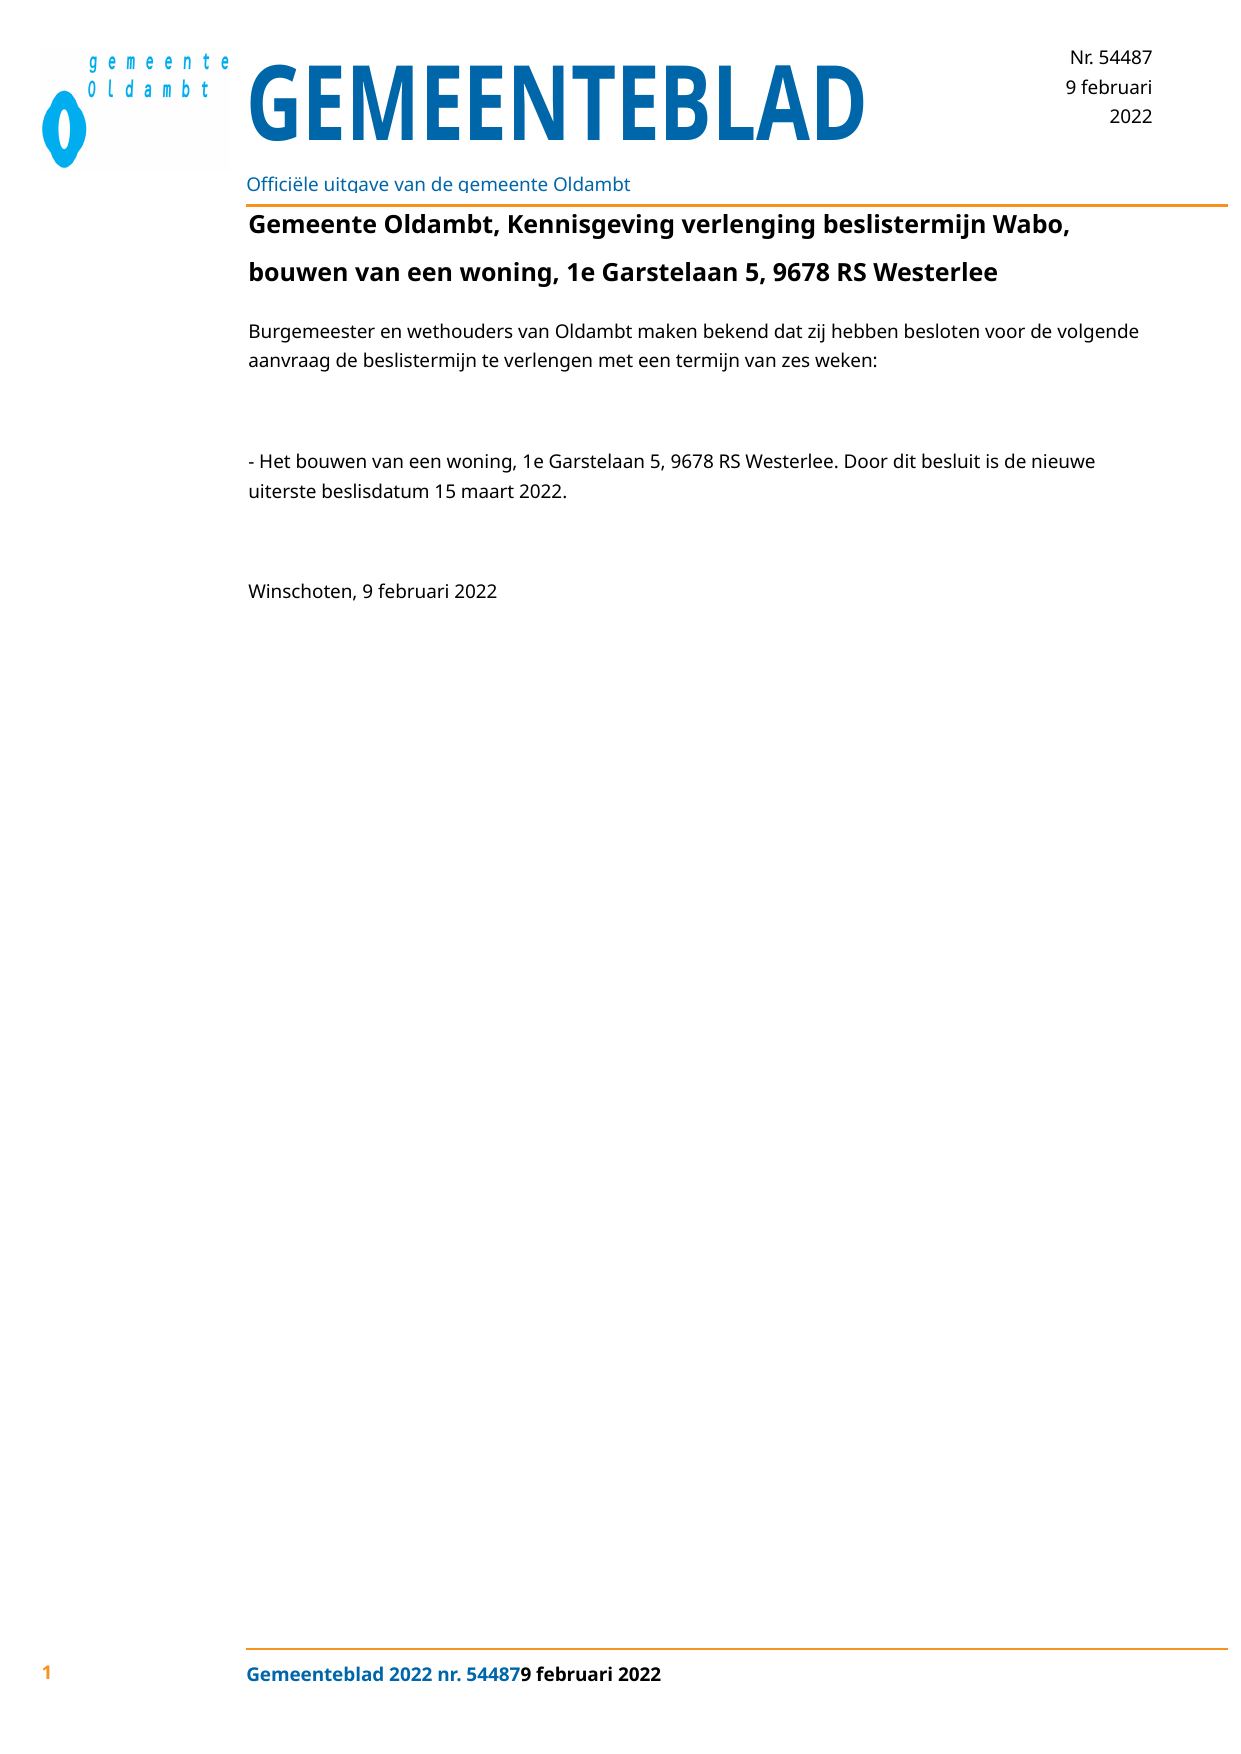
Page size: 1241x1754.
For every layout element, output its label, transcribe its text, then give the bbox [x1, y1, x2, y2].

text Burgemeester en wethouders van Oldambt maken bekend dat zij hebben besloten voor de volgende aanvraag de beslistermijn te verlengen met een termijn van zes weken: [248, 318, 1152, 373]
picture [41, 47, 231, 172]
text Gemeente Oldambt, Kennisgeving verlenging beslistermijn Wabo, bouwen van een woning, 1e Garstelaan 5, 9678 RS Westerlee [248, 207, 1152, 288]
text - Het bouwen van een woning, 1e Garstelaan 5, 9678 RS Westerlee. Door dit besluit is de nieuwe uiterste beslisdatum 15 maart 2022. [248, 448, 1152, 504]
text Winschoten, 9 februari 2022 [248, 579, 1152, 604]
